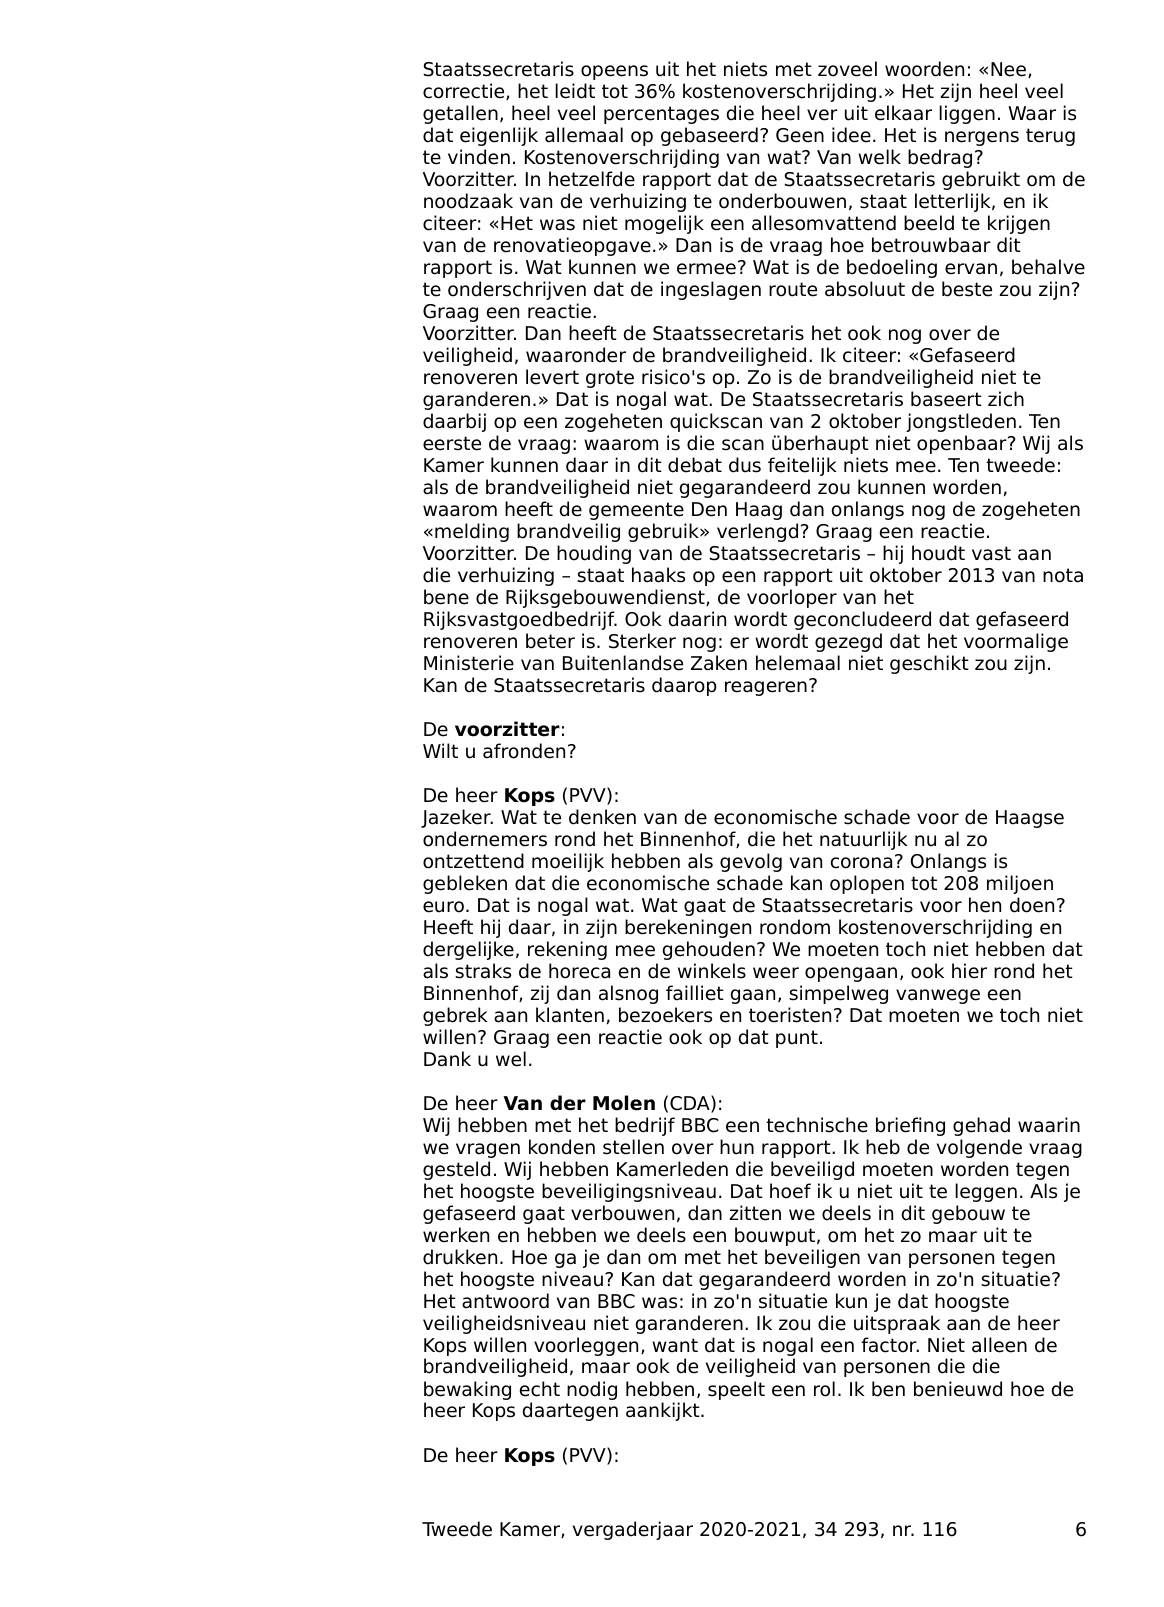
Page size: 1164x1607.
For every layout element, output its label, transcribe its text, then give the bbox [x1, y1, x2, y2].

text Voorzitter. Dan heeft de Staatssecretaris het ook nog over de veiligheid, waaronder de brandveiligheid. Ik citeer: «Gefaseerd renoveren levert grote risico's op. Zo is de brandveiligheid niet te garanderen.» Dat is nogal wat. De Staatssecretaris baseert zich daarbij op een zogeheten quickscan van 2 oktober jongstleden. Ten eerste de vraag: waarom is die scan überhaupt niet openbaar? Wij als Kamer kunnen daar in dit debat dus feitelijk niets mee. Ten tweede: als de brandveiligheid niet gegarandeerd zou kunnen worden, waarom heeft de gemeente Den Haag dan onlangs nog de zogeheten «melding brandveilig gebruik» verlengd? Graag een reactie. [422, 323, 1087, 543]
text Wij hebben met het bedrijf BBC een technische briefing gehad waarin we vragen konden stellen over hun rapport. Ik heb de volgende vraag gesteld. Wij hebben Kamerleden die beveiligd moeten worden tegen het hoogste beveiligingsniveau. Dat hoef ik u niet uit te leggen. Als je gefaseerd gaat verbouwen, dan zitten we deels in dit gebouw te werken en hebben we deels een bouwput, om het zo maar uit te drukken. Hoe ga je dan om met het beveiligen van personen tegen het hoogste niveau? Kan dat gegarandeerd worden in zo'n situatie? Het antwoord van BBC was: in zo'n situatie kun je dat hoogste veiligheidsniveau niet garanderen. Ik zou die uitspraak aan de heer Kops willen voorleggen, want dat is nogal een factor. Niet alleen de brandveiligheid, maar ook de veiligheid van personen die die bewaking echt nodig hebben, speelt een rol. Ik ben benieuwd hoe de heer Kops daartegen aankijkt. [422, 1115, 1087, 1422]
text Dank u wel. [422, 1048, 1087, 1071]
text Wilt u afronden? [422, 741, 1087, 763]
text De voorzitter: [422, 719, 1087, 741]
text Voorzitter. In hetzelfde rapport dat de Staatssecretaris gebruikt om de noodzaak van de verhuizing te onderbouwen, staat letterlijk, en ik citeer: «Het was niet mogelijk een allesomvattend beeld te krijgen van de renovatieopgave.» Dan is de vraag hoe betrouwbaar dit rapport is. Wat kunnen we ermee? Wat is de bedoeling ervan, behalve te onderschrijven dat de ingeslagen route absoluut de beste zou zijn? Graag een reactie. [422, 169, 1087, 323]
text De heer Van der Molen (CDA): [422, 1093, 1087, 1115]
text Jazeker. Wat te denken van de economische schade voor de Haagse ondernemers rond het Binnenhof, die het natuurlijk nu al zo ontzettend moeilijk hebben als gevolg van corona? Onlangs is gebleken dat die economische schade kan oplopen tot 208 miljoen euro. Dat is nogal wat. Wat gaat de Staatssecretaris voor hen doen? Heeft hij daar, in zijn berekeningen rondom kostenoverschrijding en dergelijke, rekening mee gehouden? We moeten toch niet hebben dat als straks de horeca en de winkels weer opengaan, ook hier rond het Binnenhof, zij dan alsnog failliet gaan, simpelweg vanwege een gebrek aan klanten, bezoekers en toeristen? Dat moeten we toch niet willen? Graag een reactie ook op dat punt. [422, 807, 1087, 1048]
text De heer Kops (PVV): [422, 1444, 1087, 1467]
text De heer Kops (PVV): [422, 785, 1087, 807]
text Voorzitter. De houding van de Staatssecretaris – hij houdt vast aan die verhuizing – staat haaks op een rapport uit oktober 2013 van nota bene de Rijksgebouwendienst, de voorloper van het Rijksvastgoedbedrijf. Ook daarin wordt geconcludeerd dat gefaseerd renoveren beter is. Sterker nog: er wordt gezegd dat het voormalige Ministerie van Buitenlandse Zaken helemaal niet geschikt zou zijn. Kan de Staatssecretaris daarop reageren? [422, 543, 1087, 696]
text Staatssecretaris opeens uit het niets met zoveel woorden: «Nee, correctie, het leidt tot 36% kostenoverschrijding.» Het zijn heel veel getallen, heel veel percentages die heel ver uit elkaar liggen. Waar is dat eigenlijk allemaal op gebaseerd? Geen idee. Het is nergens terug te vinden. Kostenoverschrijding van wat? Van welk bedrag? [422, 59, 1087, 169]
